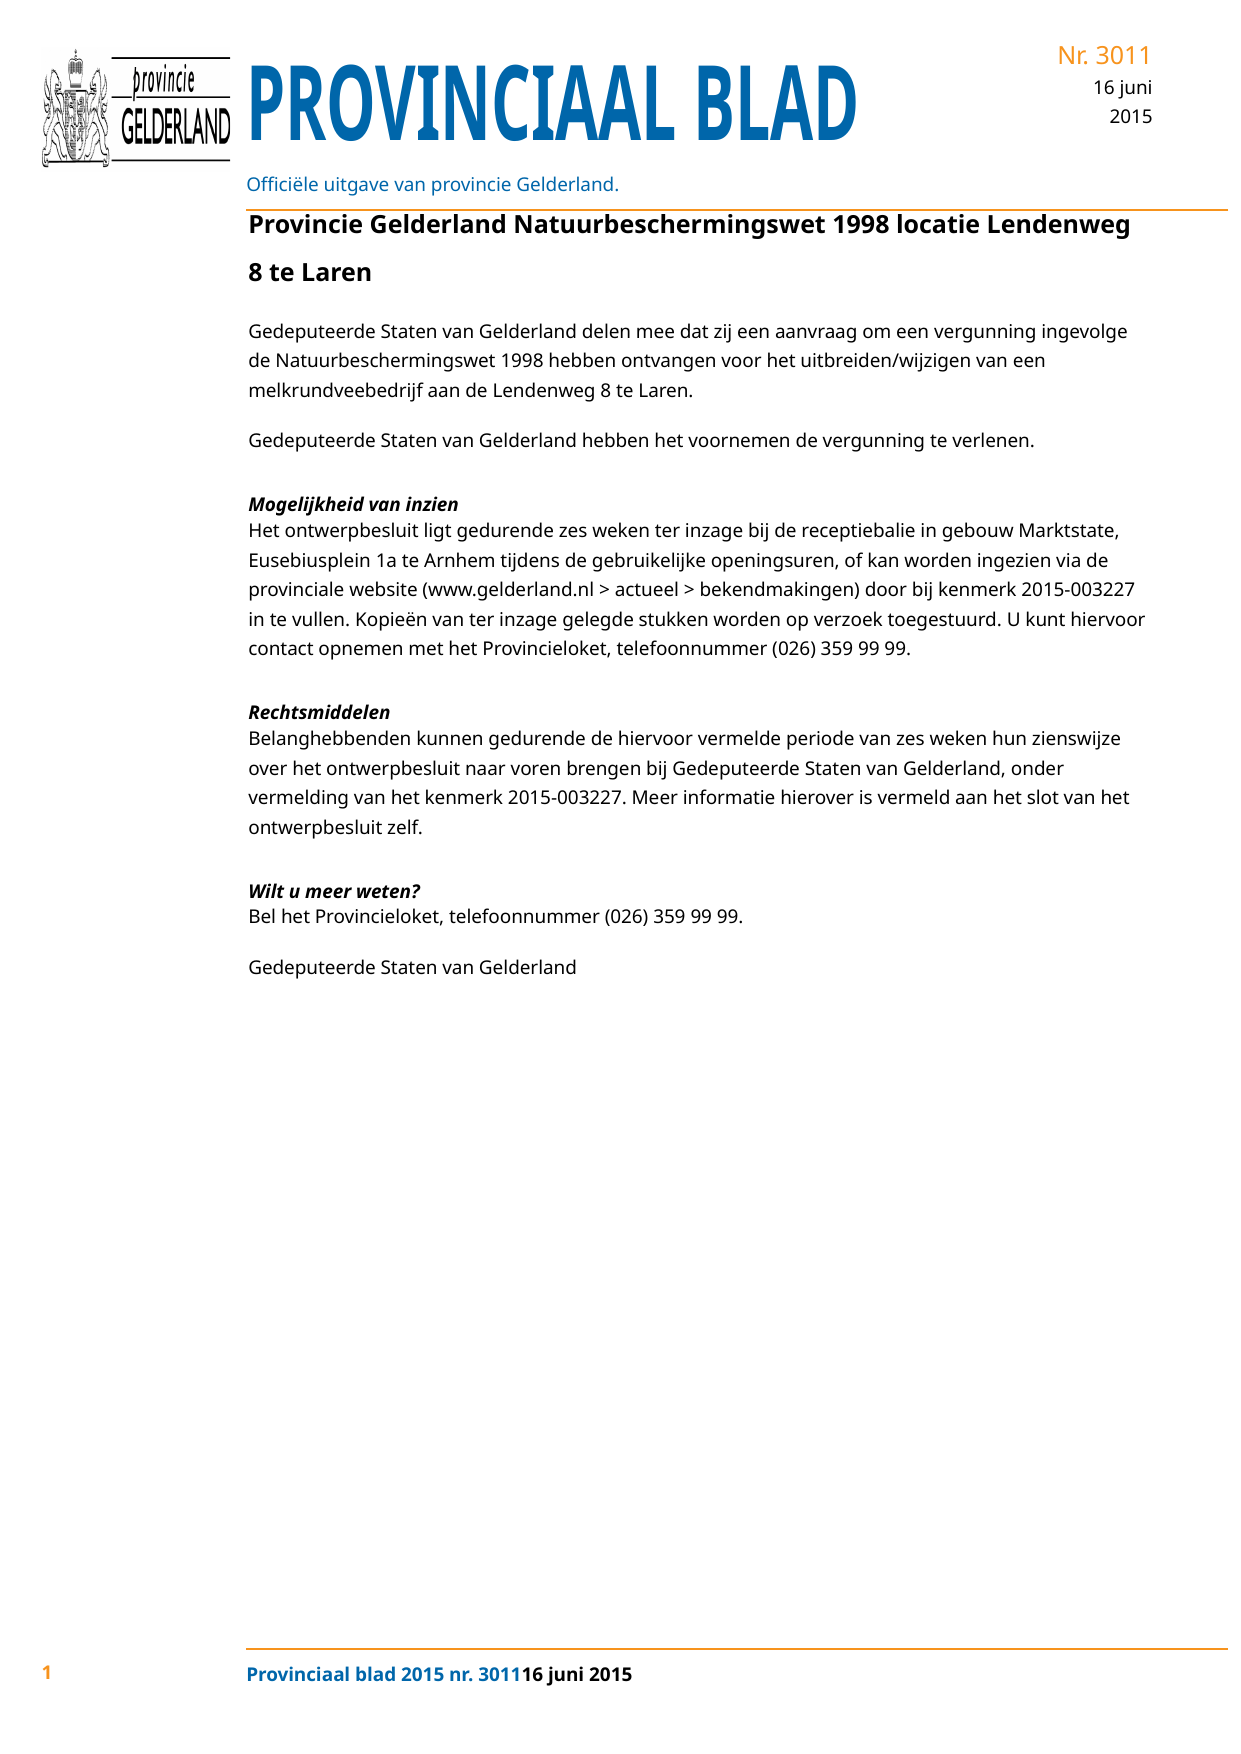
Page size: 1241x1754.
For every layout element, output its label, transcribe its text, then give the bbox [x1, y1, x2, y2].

text Mogelijkheid van inzien [248, 491, 1152, 517]
text Belanghebbenden kunnen gedurende de hiervoor vermelde periode van zes weken hun zienswijze over het ontwerpbesluit naar voren brengen bij Gedeputeerde Staten van Gelderland, onder vermelding van het kenmerk 2015-003227. Meer informatie hierover is vermeld aan het slot van het ontwerpbesluit zelf. [248, 725, 1152, 840]
text Wilt u meer weten? [248, 878, 1152, 904]
text Gedeputeerde Staten van Gelderland delen mee dat zij een aanvraag om een vergunning ingevolge de Natuurbeschermingswet 1998 hebben ontvangen voor het uitbreiden/wijzigen van een melkrundveebedrijf aan de Lendenweg 8 te Laren. [248, 318, 1152, 403]
text Gedeputeerde Staten van Gelderland [248, 954, 1152, 980]
text Het ontwerpbesluit ligt gedurende zes weken ter inzage bij de receptiebalie in gebouw Marktstate, Eusebiusplein 1a te Arnhem tijdens de gebruikelijke openingsuren, of kan worden ingezien via de provinciale website (www.gelderland.nl > actueel > bekendmakingen) door bij kenmerk 2015-003227 in te vullen. Kopieën van ter inzage gelegde stukken worden op verzoek toegestuurd. U kunt hiervoor contact opnemen met het Provincieloket, telefoonnummer (026) 359 99 99. [248, 517, 1152, 661]
text Bel het Provincieloket, telefoonnummer (026) 359 99 99. [248, 904, 1152, 929]
text Provincie Gelderland Natuurbeschermingswet 1998 locatie Lendenweg 8 te Laren [248, 211, 1152, 288]
text Rechtsmiddelen [248, 699, 1152, 725]
picture [41, 47, 231, 172]
text Gedeputeerde Staten van Gelderland hebben het voornemen de vergunning te verlenen. [248, 427, 1152, 453]
